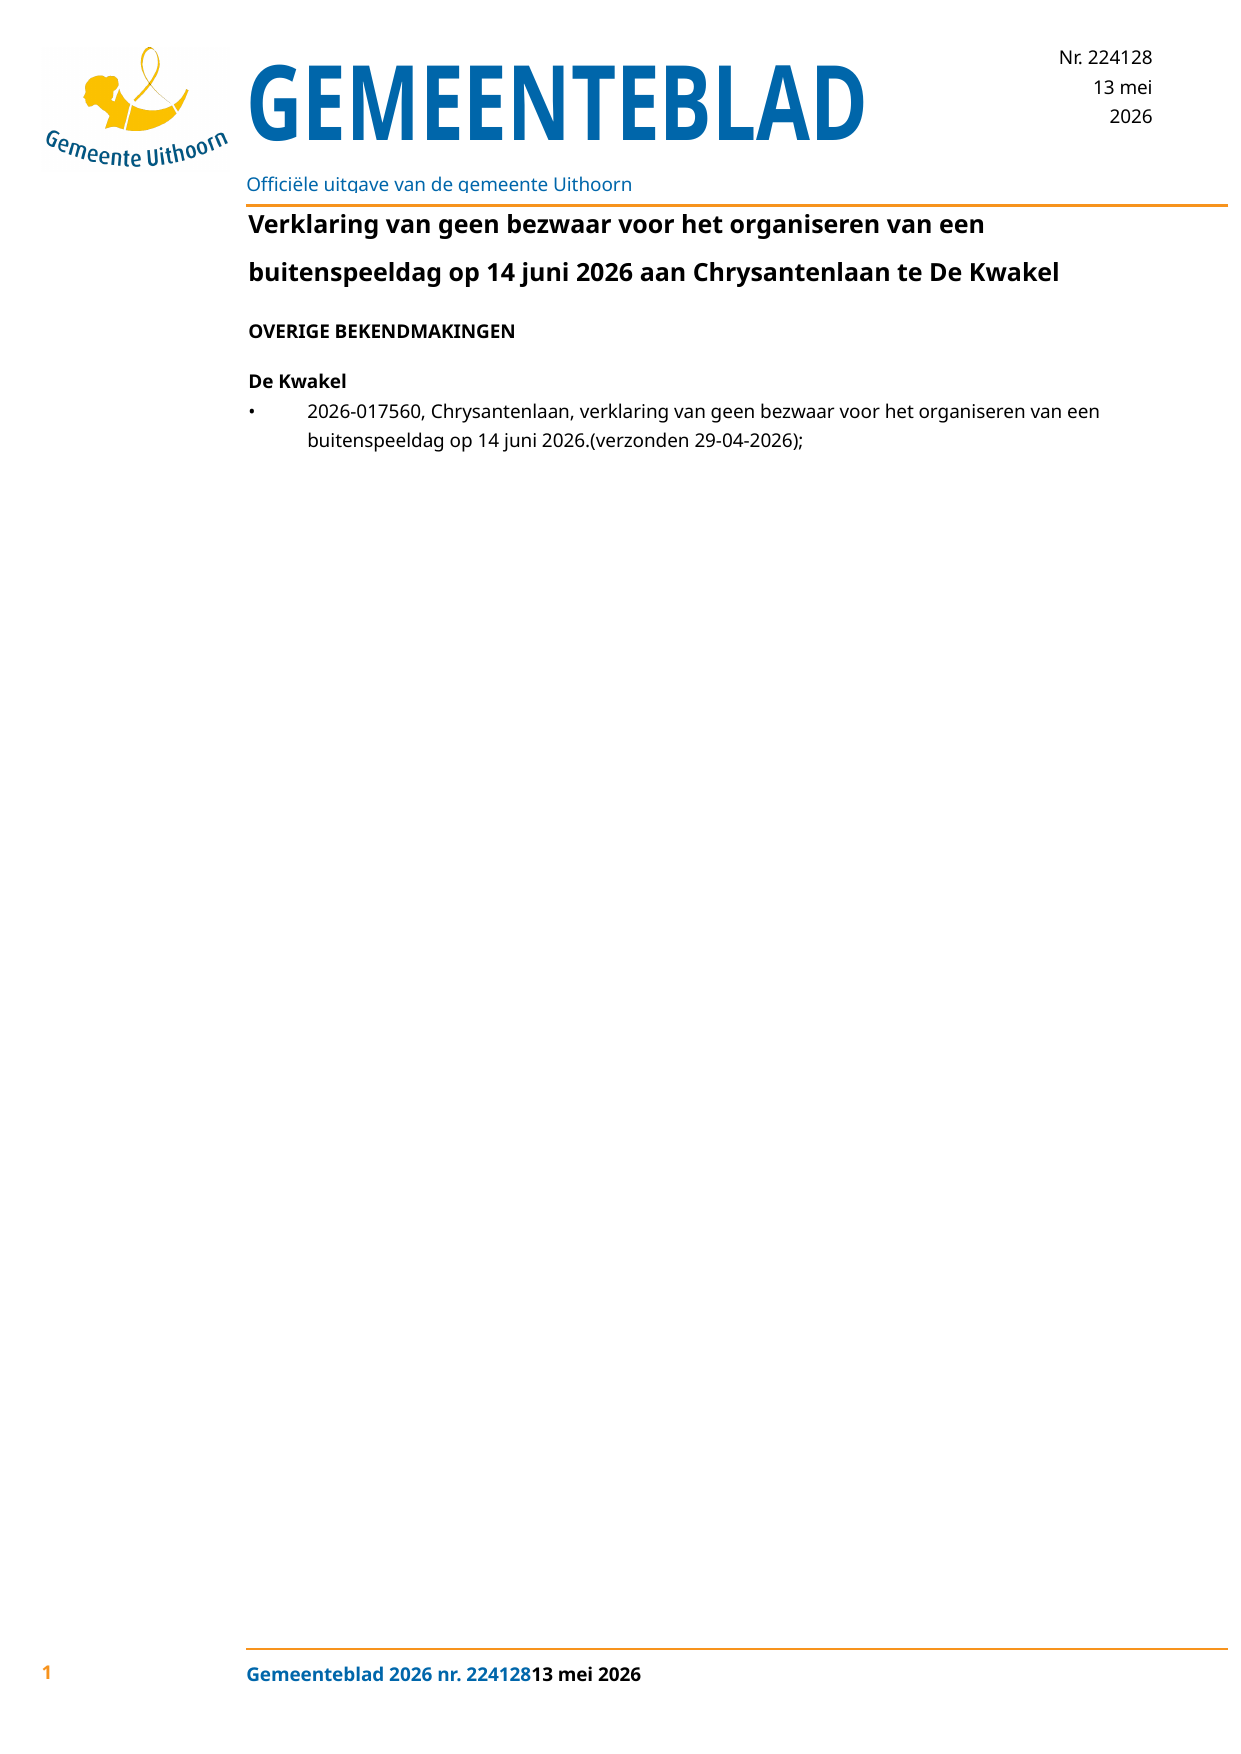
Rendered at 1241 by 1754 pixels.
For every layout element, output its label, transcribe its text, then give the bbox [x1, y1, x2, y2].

text De Kwakel [248, 368, 1152, 394]
list 2026-017560, Chrysantenlaan, verklaring van geen bezwaar voor het organiseren van een buitenspeeldag op 14 juni 2026.(verzonden 29-04-2026); [248, 398, 1152, 453]
text Verklaring van geen bezwaar voor het organiseren van een buitenspeeldag op 14 juni 2026 aan Chrysantenlaan te De Kwakel [248, 207, 1152, 288]
text OVERIGE BEKENDMAKINGEN [248, 318, 1152, 344]
picture [41, 47, 231, 172]
